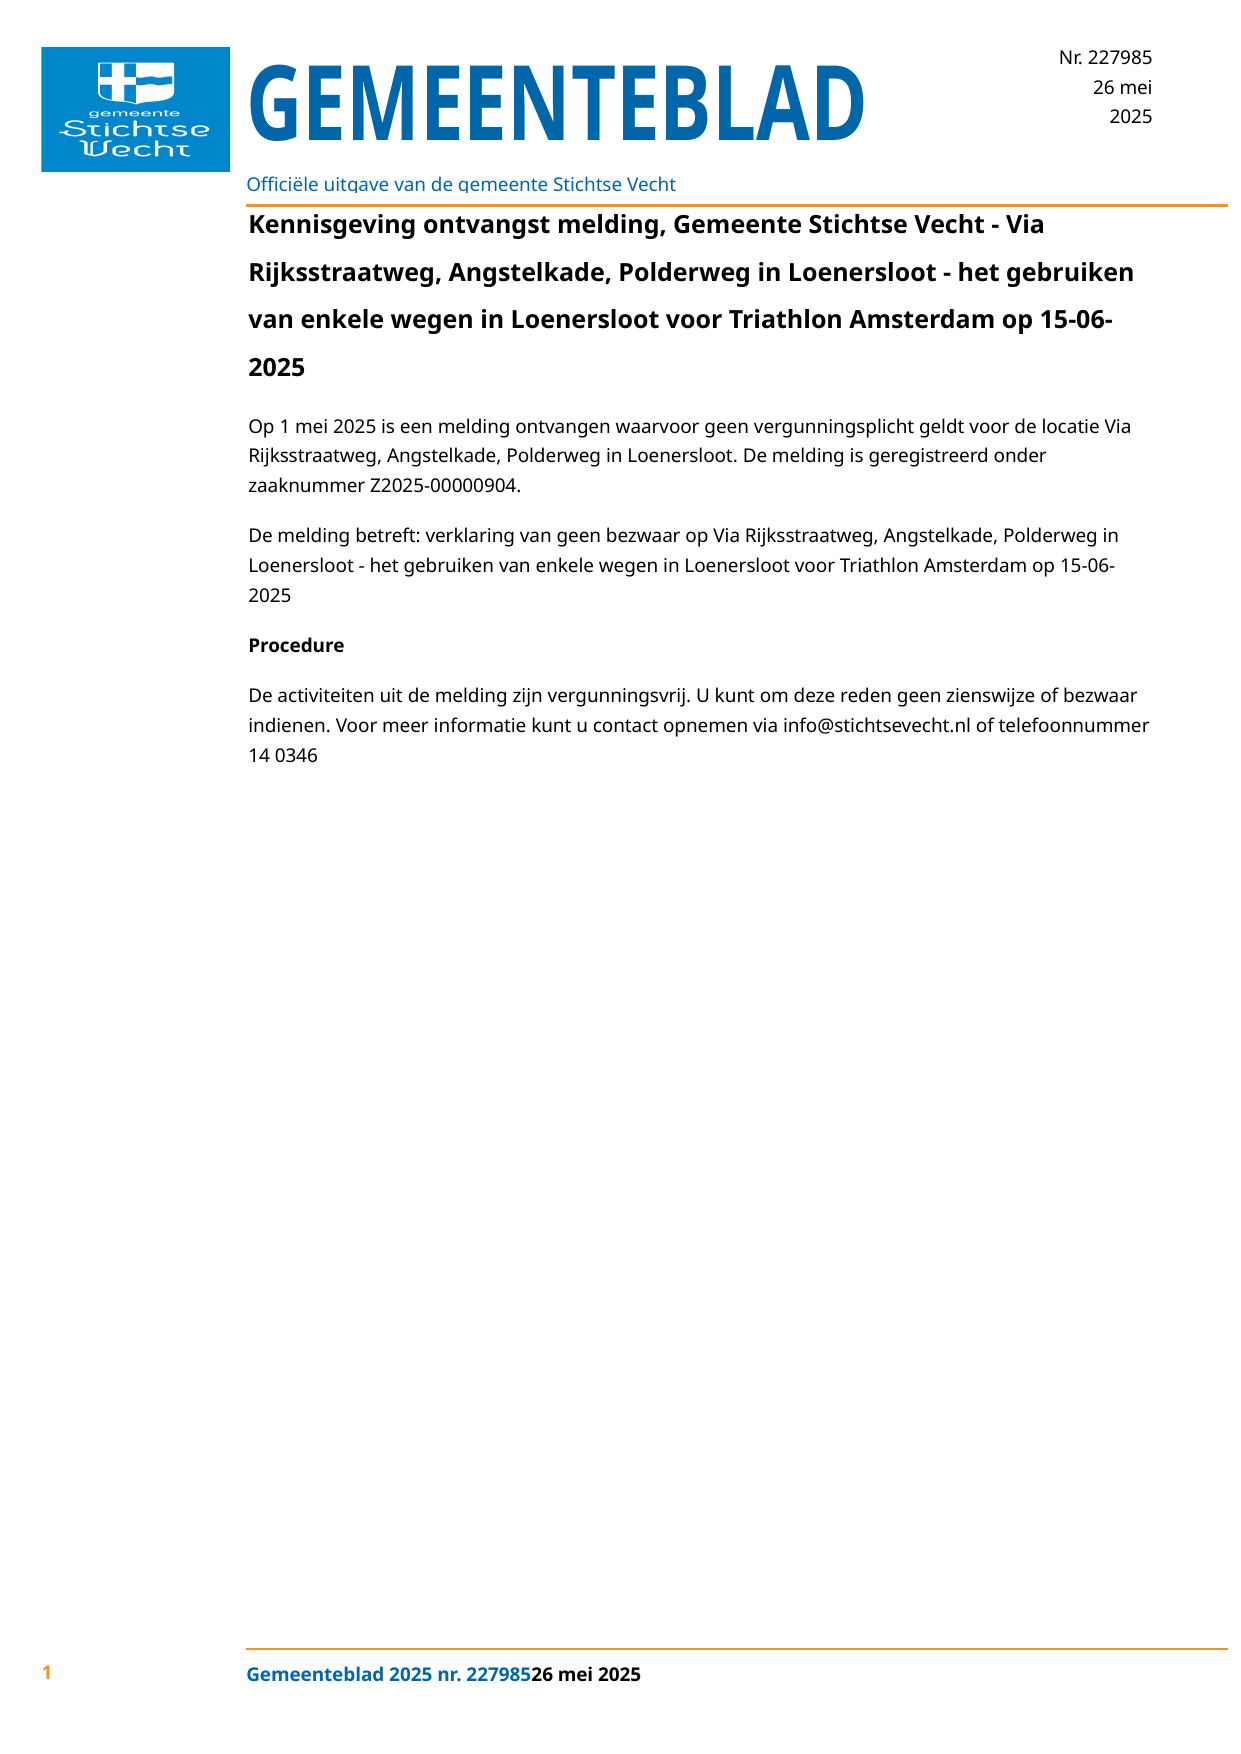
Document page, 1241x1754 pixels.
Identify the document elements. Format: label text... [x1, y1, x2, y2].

text Op 1 mei 2025 is een melding ontvangen waarvoor geen vergunningsplicht geldt voor de locatie Via Rijksstraatweg, Angstelkade, Polderweg in Loenersloot. De melding is geregistreerd onder zaaknummer Z2025-00000904. [248, 413, 1152, 498]
text De melding betreft: verklaring van geen bezwaar op Via Rijksstraatweg, Angstelkade, Polderweg in Loenersloot - het gebruiken van enkele wegen in Loenersloot voor Triathlon Amsterdam op 15-06-2025 [248, 523, 1152, 608]
picture [99, 63, 135, 101]
text Procedure [248, 632, 1152, 658]
text Kennisgeving ontvangst melding, Gemeente Stichtse Vecht - Via Rijksstraatweg, Angstelkade, Polderweg in Loenersloot - het gebruiken van enkele wegen in Loenersloot voor Triathlon Amsterdam op 15-06-2025 [248, 207, 1152, 384]
text De activiteiten uit de melding zijn vergunningsvrij. U kunt om deze reden geen zienswijze of bezwaar indienen. Voor meer informatie kunt u contact opnemen via info@stichtsevecht.nl of telefoonnummer 14 0346 [248, 683, 1152, 768]
picture [137, 63, 174, 103]
